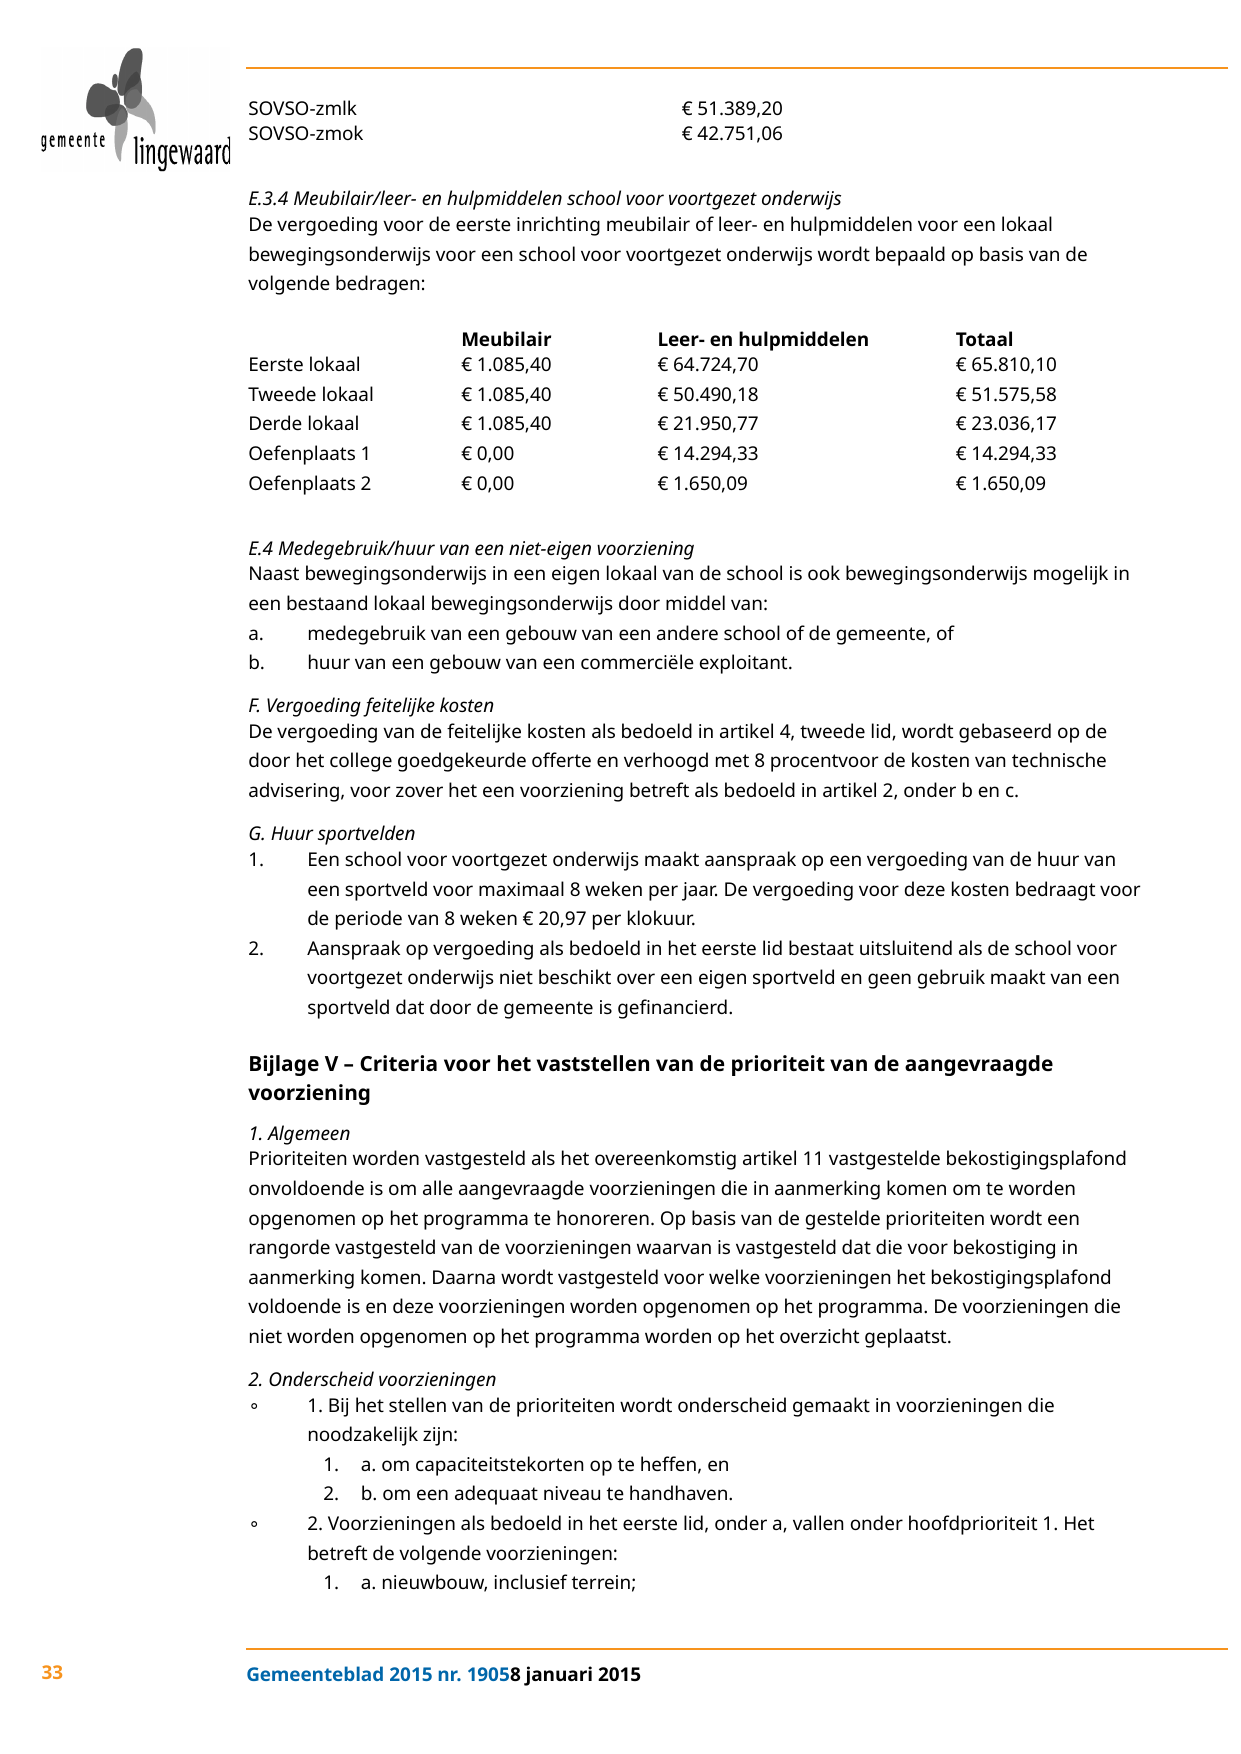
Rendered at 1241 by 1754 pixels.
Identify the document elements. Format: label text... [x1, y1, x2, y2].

list a. om capaciteitstekorten op te heffen, en [323, 1451, 1152, 1477]
list 1. Bij het stellen van de prioriteiten wordt onderscheid gemaakt in voorzieningen die noodzakelijk zijn: [248, 1392, 1152, 1447]
text Naast bewegingsonderwijs in een eigen lokaal van de school is ook bewegingsonderwijs mogelijk in een bestaand lokaal bewegingsonderwijs door middel van: [248, 561, 1152, 616]
table_cell € 42.751,06 [682, 121, 1152, 146]
text Prioriteiten worden vastgesteld als het overeenkomstig artikel 11 vastgestelde bekostigingsplafond onvoldoende is om alle aangevraagde voorzieningen die in aanmerking komen om te worden opgenomen op het programma te honoreren. Op basis van de gestelde prioriteiten wordt een rangorde vastgesteld van de voorzieningen waarvan is vastgesteld dat die voor bekostiging in aanmerking komen. Daarna wordt vastgesteld voor welke voorzieningen het bekostigingsplafond voldoende is en deze voorzieningen worden opgenomen op het programma. De voorzieningen die niet worden opgenomen op het programma worden op het overzicht geplaatst. [248, 1146, 1152, 1349]
text 1. Algemeen [248, 1120, 1152, 1146]
table_header Leer- en hulpmiddelen [657, 326, 956, 351]
list Een school voor voortgezet onderwijs maakt aanspraak op een vergoeding van de huur van een sportveld voor maximaal 8 weken per jaar. De vergoeding voor deze kosten bedraagt voor de periode van 8 weken € 20,97 per klokuur. [248, 846, 1152, 931]
text F. Vergoeding feitelijke kosten [248, 692, 1152, 718]
list 2. Voorzieningen als bedoeld in het eerste lid, onder a, vallen onder hoofdprioriteit 1. Het betreft de volgende voorzieningen: [248, 1510, 1152, 1566]
list Aanspraak op vergoeding als bedoeld in het eerste lid bestaat uitsluitend als de school voor voortgezet onderwijs niet beschikt over een eigen sportveld en geen gebruik maakt van een sportveld dat door de gemeente is gefinancierd. [248, 935, 1152, 1020]
table_cell SOVSO-zmlk [248, 95, 682, 121]
text Bijlage V – Criteria voor het vaststellen van de prioriteit van de aangevraagde voorziening [248, 1049, 1152, 1106]
list huur van een gebouw van een commerciële exploitant. [248, 649, 1152, 675]
list a. nieuwbouw, inclusief terrein; [323, 1569, 1152, 1595]
table_cell Eerste lokaal Tweede lokaal Derde lokaal Oefenplaats 1 Oefenplaats 2 [248, 351, 461, 496]
table_cell € 65.810,10 € 51.575,58 € 23.036,17 € 14.294,33 € 1.650,09 [956, 351, 1152, 496]
text G. Huur sportvelden [248, 820, 1152, 846]
table_header Meubilair [461, 326, 657, 351]
text E.4 Medegebruik/huur van een niet-eigen voorziening [248, 535, 1152, 561]
table_header Totaal [956, 326, 1152, 351]
text 2. Onderscheid voorzieningen [248, 1366, 1152, 1392]
table_header [248, 326, 461, 351]
list b. om een adequaat niveau te handhaven. [323, 1481, 1152, 1506]
table_cell € 1.085,40 € 1.085,40 € 1.085,40 € 0,00 € 0,00 [461, 351, 657, 496]
text De vergoeding voor de eerste inrichting meubilair of leer- en hulpmiddelen voor een lokaal bewegingsonderwijs voor een school voor voortgezet onderwijs wordt bepaald op basis van de volgende bedragen: [248, 211, 1152, 296]
list medegebruik van een gebouw van een andere school of de gemeente, of [248, 620, 1152, 645]
picture [41, 47, 231, 172]
table_cell SOVSO-zmok [248, 121, 682, 146]
text De vergoeding van de feitelijke kosten als bedoeld in artikel 4, tweede lid, wordt gebaseerd op de door het college goedgekeurde offerte en verhoogd met 8 procentvoor de kosten van technische advisering, voor zover het een voorziening betreft als bedoeld in artikel 2, onder b en c. [248, 718, 1152, 803]
table_cell € 64.724,70 € 50.490,18 € 21.950,77 € 14.294,33 € 1.650,09 [657, 351, 956, 496]
text E.3.4 Meubilair/leer- en hulpmiddelen school voor voortgezet onderwijs [248, 186, 1152, 211]
table_cell € 51.389,20 [682, 95, 1152, 121]
